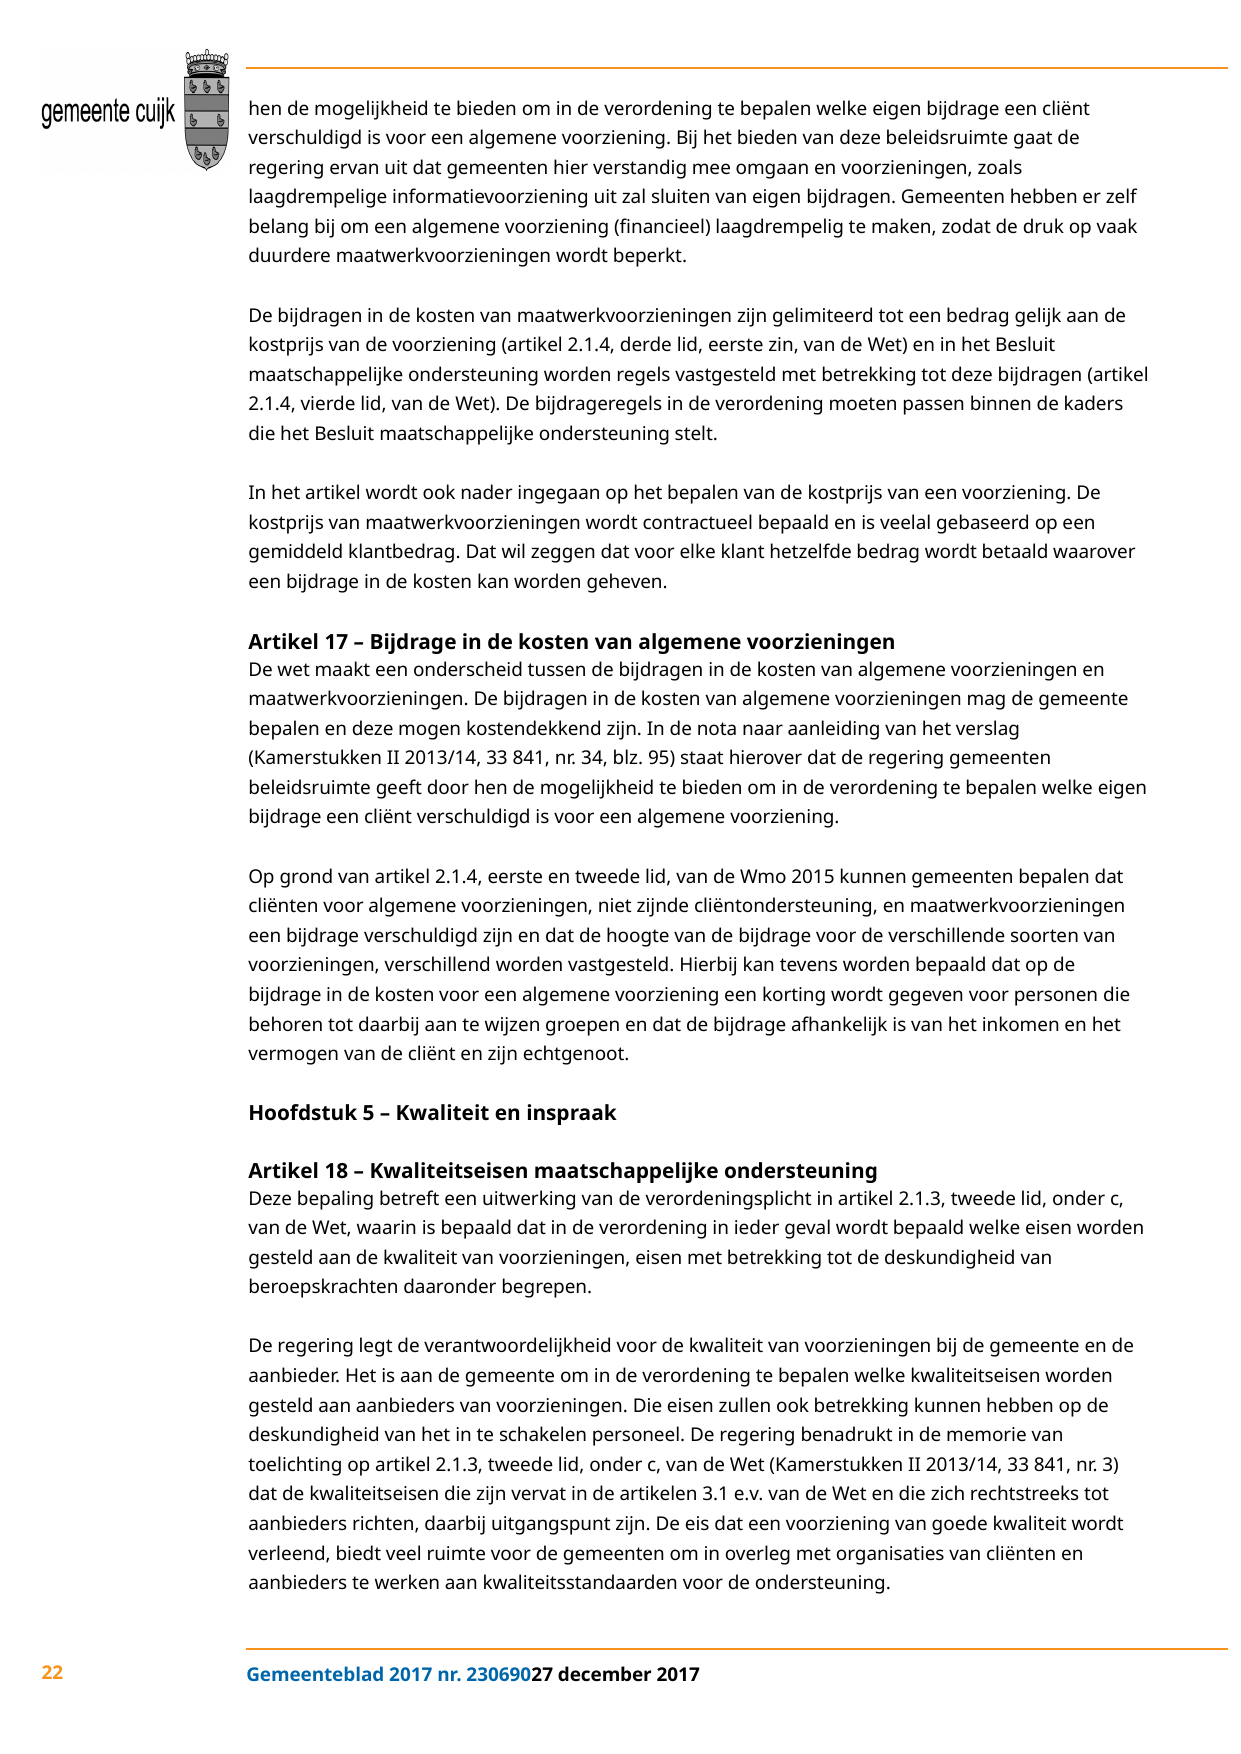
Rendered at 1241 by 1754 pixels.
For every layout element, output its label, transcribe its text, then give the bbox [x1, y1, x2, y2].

text Op grond van artikel 2.1.4, eerste en tweede lid, van de Wmo 2015 kunnen gemeenten bepalen dat cliënten voor algemene voorzieningen, niet zijnde cliëntondersteuning, en maatwerkvoorzieningen een bijdrage verschuldigd zijn en dat de hoogte van de bijdrage voor de verschillende soorten van voorzieningen, verschillend worden vastgesteld. Hierbij kan tevens worden bepaald dat op de bijdrage in de kosten voor een algemene voorziening een korting wordt gegeven voor personen die behoren tot daarbij aan te wijzen groepen en dat de bijdrage afhankelijk is van het inkomen en het vermogen van de cliënt en zijn echtgenoot. [248, 863, 1152, 1066]
picture [41, 47, 231, 172]
text In het artikel wordt ook nader ingegaan op het bepalen van de kostprijs van een voorziening. De kostprijs van maatwerkvoorzieningen wordt contractueel bepaald en is veelal gebaseerd op een gemiddeld klantbedrag. Dat wil zeggen dat voor elke klant hetzelfde bedrag wordt betaald waarover een bijdrage in de kosten kan worden geheven. [248, 479, 1152, 594]
text hen de mogelijkheid te bieden om in de verordening te bepalen welke eigen bijdrage een cliënt verschuldigd is voor een algemene voorziening. Bij het bieden van deze beleidsruimte gaat de regering ervan uit dat gemeenten hier verstandig mee omgaan en voorzieningen, zoals laagdrempelige informatievoorziening uit zal sluiten van eigen bijdragen. Gemeenten hebben er zelf belang bij om een algemene voorziening (financieel) laagdrempelig te maken, zodat de druk op vaak duurdere maatwerkvoorzieningen wordt beperkt. [248, 95, 1152, 268]
text De regering legt de verantwoordelijkheid voor de kwaliteit van voorzieningen bij de gemeente en de aanbieder. Het is aan de gemeente om in de verordening te bepalen welke kwaliteitseisen worden gesteld aan aanbieders van voorzieningen. Die eisen zullen ook betrekking kunnen hebben op de deskundigheid van het in te schakelen personeel. De regering benadrukt in de memorie van toelichting op artikel 2.1.3, tweede lid, onder c, van de Wet (Kamerstukken II 2013/14, 33 841, nr. 3) dat de kwaliteitseisen die zijn vervat in de artikelen 3.1 e.v. van de Wet en die zich rechtstreeks tot aanbieders richten, daarbij uitgangspunt zijn. De eis dat een voorziening van goede kwaliteit wordt verleend, biedt veel ruimte voor de gemeenten om in overleg met organisaties van cliënten en aanbieders te werken aan kwaliteitsstandaarden voor de ondersteuning. [248, 1333, 1152, 1595]
text Artikel 17 – Bijdrage in de kosten van algemene voorzieningen [248, 627, 1152, 656]
text De wet maakt een onderscheid tussen de bijdragen in de kosten van algemene voorzieningen en maatwerkvoorzieningen. De bijdragen in de kosten van algemene voorzieningen mag de gemeente bepalen en deze mogen kostendekkend zijn. In de nota naar aanleiding van het verslag (Kamerstukken II 2013/14, 33 841, nr. 34, blz. 95) staat hierover dat de regering gemeenten beleidsruimte geeft door hen de mogelijkheid te bieden om in de verordening te bepalen welke eigen bijdrage een cliënt verschuldigd is voor een algemene voorziening. [248, 656, 1152, 829]
text Deze bepaling betreft een uitwerking van de verordeningsplicht in artikel 2.1.3, tweede lid, onder c, van de Wet, waarin is bepaald dat in de verordening in ieder geval wordt bepaald welke eisen worden gesteld aan de kwaliteit van voorzieningen, eisen met betrekking tot de deskundigheid van beroepskrachten daaronder begrepen. [248, 1185, 1152, 1299]
text Hoofdstuk 5 – Kwaliteit en inspraak [248, 1098, 1152, 1127]
text Artikel 18 – Kwaliteitseisen maatschappelijke ondersteuning [248, 1156, 1152, 1185]
text De bijdragen in de kosten van maatwerkvoorzieningen zijn gelimiteerd tot een bedrag gelijk aan de kostprijs van de voorziening (artikel 2.1.4, derde lid, eerste zin, van de Wet) en in het Besluit maatschappelijke ondersteuning worden regels vastgesteld met betrekking tot deze bijdragen (artikel 2.1.4, vierde lid, van de Wet). De bijdrageregels in de verordening moeten passen binnen de kaders die het Besluit maatschappelijke ondersteuning stelt. [248, 302, 1152, 446]
